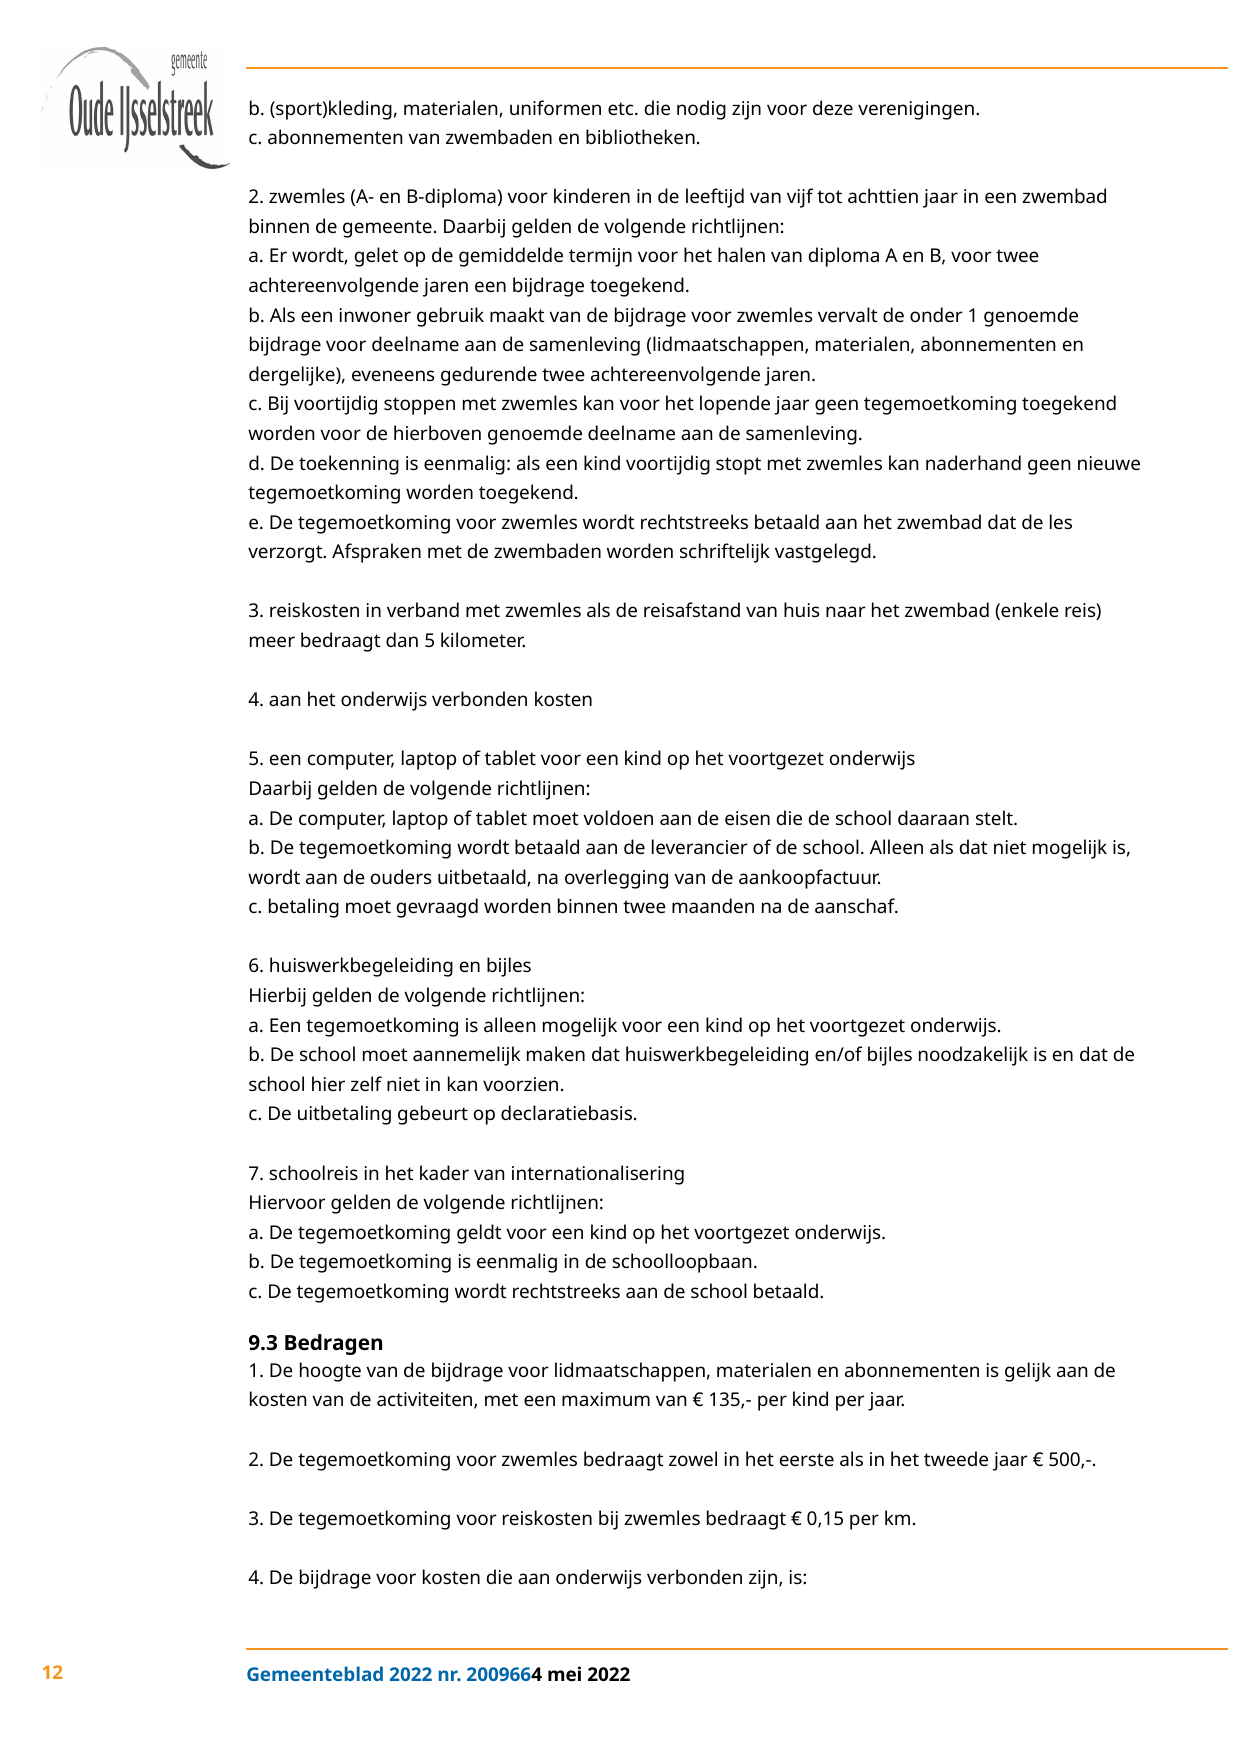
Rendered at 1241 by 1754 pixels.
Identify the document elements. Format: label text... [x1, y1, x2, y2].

text 6. huiswerkbegeleiding en bijles [248, 953, 1152, 978]
text 2. De tegemoetkoming voor zwemles bedraagt zowel in het eerste als in het tweede jaar € 500,-. [248, 1446, 1152, 1471]
text c. abonnementen van zwembaden en bibliotheken. [248, 124, 1152, 150]
text a. De tegemoetkoming geldt voor een kind op het voortgezet onderwijs. [248, 1219, 1152, 1245]
text 3. De tegemoetkoming voor reiskosten bij zwemles bedraagt € 0,15 per km. [248, 1505, 1152, 1531]
text 1. De hoogte van de bijdrage voor lidmaatschappen, materialen en abonnementen is gelijk aan de kosten van de activiteiten, met een maximum van € 135,- per kind per jaar. [248, 1357, 1152, 1412]
text a. Er wordt, gelet op de gemiddelde termijn voor het halen van diploma A en B, voor twee achtereenvolgende jaren een bijdrage toegekend. [248, 243, 1152, 298]
text b. De tegemoetkoming wordt betaald aan de leverancier of de school. Alleen als dat niet mogelijk is, wordt aan de ouders uitbetaald, na overlegging van de aankoopfactuur. [248, 834, 1152, 890]
text c. De tegemoetkoming wordt rechtstreeks aan de school betaald. [248, 1278, 1152, 1304]
text 2. zwemles (A- en B-diploma) voor kinderen in de leeftijd van vijf tot achttien jaar in een zwembad binnen de gemeente. Daarbij gelden de volgende richtlijnen: [248, 183, 1152, 239]
text e. De tegemoetkoming voor zwemles wordt rechtstreeks betaald aan het zwembad dat de les verzorgt. Afspraken met de zwembaden worden schriftelijk vastgelegd. [248, 509, 1152, 564]
text b. (sport)kleding, materialen, uniformen etc. die nodig zijn voor deze verenigingen. [248, 95, 1152, 121]
text a. De computer, laptop of tablet moet voldoen aan de eisen die de school daaraan stelt. [248, 805, 1152, 831]
text b. De school moet aannemelijk maken dat huiswerkbegeleiding en/of bijles noodzakelijk is en dat de school hier zelf niet in kan voorzien. [248, 1041, 1152, 1097]
text 9.3 Bedragen [248, 1328, 1152, 1357]
text 4. De bijdrage voor kosten die aan onderwijs verbonden zijn, is: [248, 1564, 1152, 1590]
text b. De tegemoetkoming is eenmalig in de schoolloopbaan. [248, 1248, 1152, 1274]
text c. Bij voortijdig stoppen met zwemles kan voor het lopende jaar geen tegemoetkoming toegekend worden voor de hierboven genoemde deelname aan de samenleving. [248, 391, 1152, 446]
text c. betaling moet gevraagd worden binnen twee maanden na de aanschaf. [248, 893, 1152, 919]
text b. Als een inwoner gebruik maakt van de bijdrage voor zwemles vervalt de onder 1 genoemde bijdrage voor deelname aan de samenleving (lidmaatschappen, materialen, abonnementen en dergelijke), eveneens gedurende twee achtereenvolgende jaren. [248, 302, 1152, 387]
text 5. een computer, laptop of tablet voor een kind op het voortgezet onderwijs [248, 746, 1152, 771]
picture [41, 47, 231, 172]
text Daarbij gelden de volgende richtlijnen: [248, 775, 1152, 801]
text 3. reiskosten in verband met zwemles als de reisafstand van huis naar het zwembad (enkele reis) meer bedraagt dan 5 kilometer. [248, 598, 1152, 653]
text a. Een tegemoetkoming is alleen mogelijk voor een kind op het voortgezet onderwijs. [248, 1012, 1152, 1038]
text Hierbij gelden de volgende richtlijnen: [248, 982, 1152, 1008]
text 7. schoolreis in het kader van internationalisering [248, 1160, 1152, 1186]
text Hiervoor gelden de volgende richtlijnen: [248, 1189, 1152, 1215]
text 4. aan het onderwijs verbonden kosten [248, 686, 1152, 712]
text d. De toekenning is eenmalig: als een kind voortijdig stopt met zwemles kan naderhand geen nieuwe tegemoetkoming worden toegekend. [248, 450, 1152, 505]
text c. De uitbetaling gebeurt op declaratiebasis. [248, 1101, 1152, 1126]
